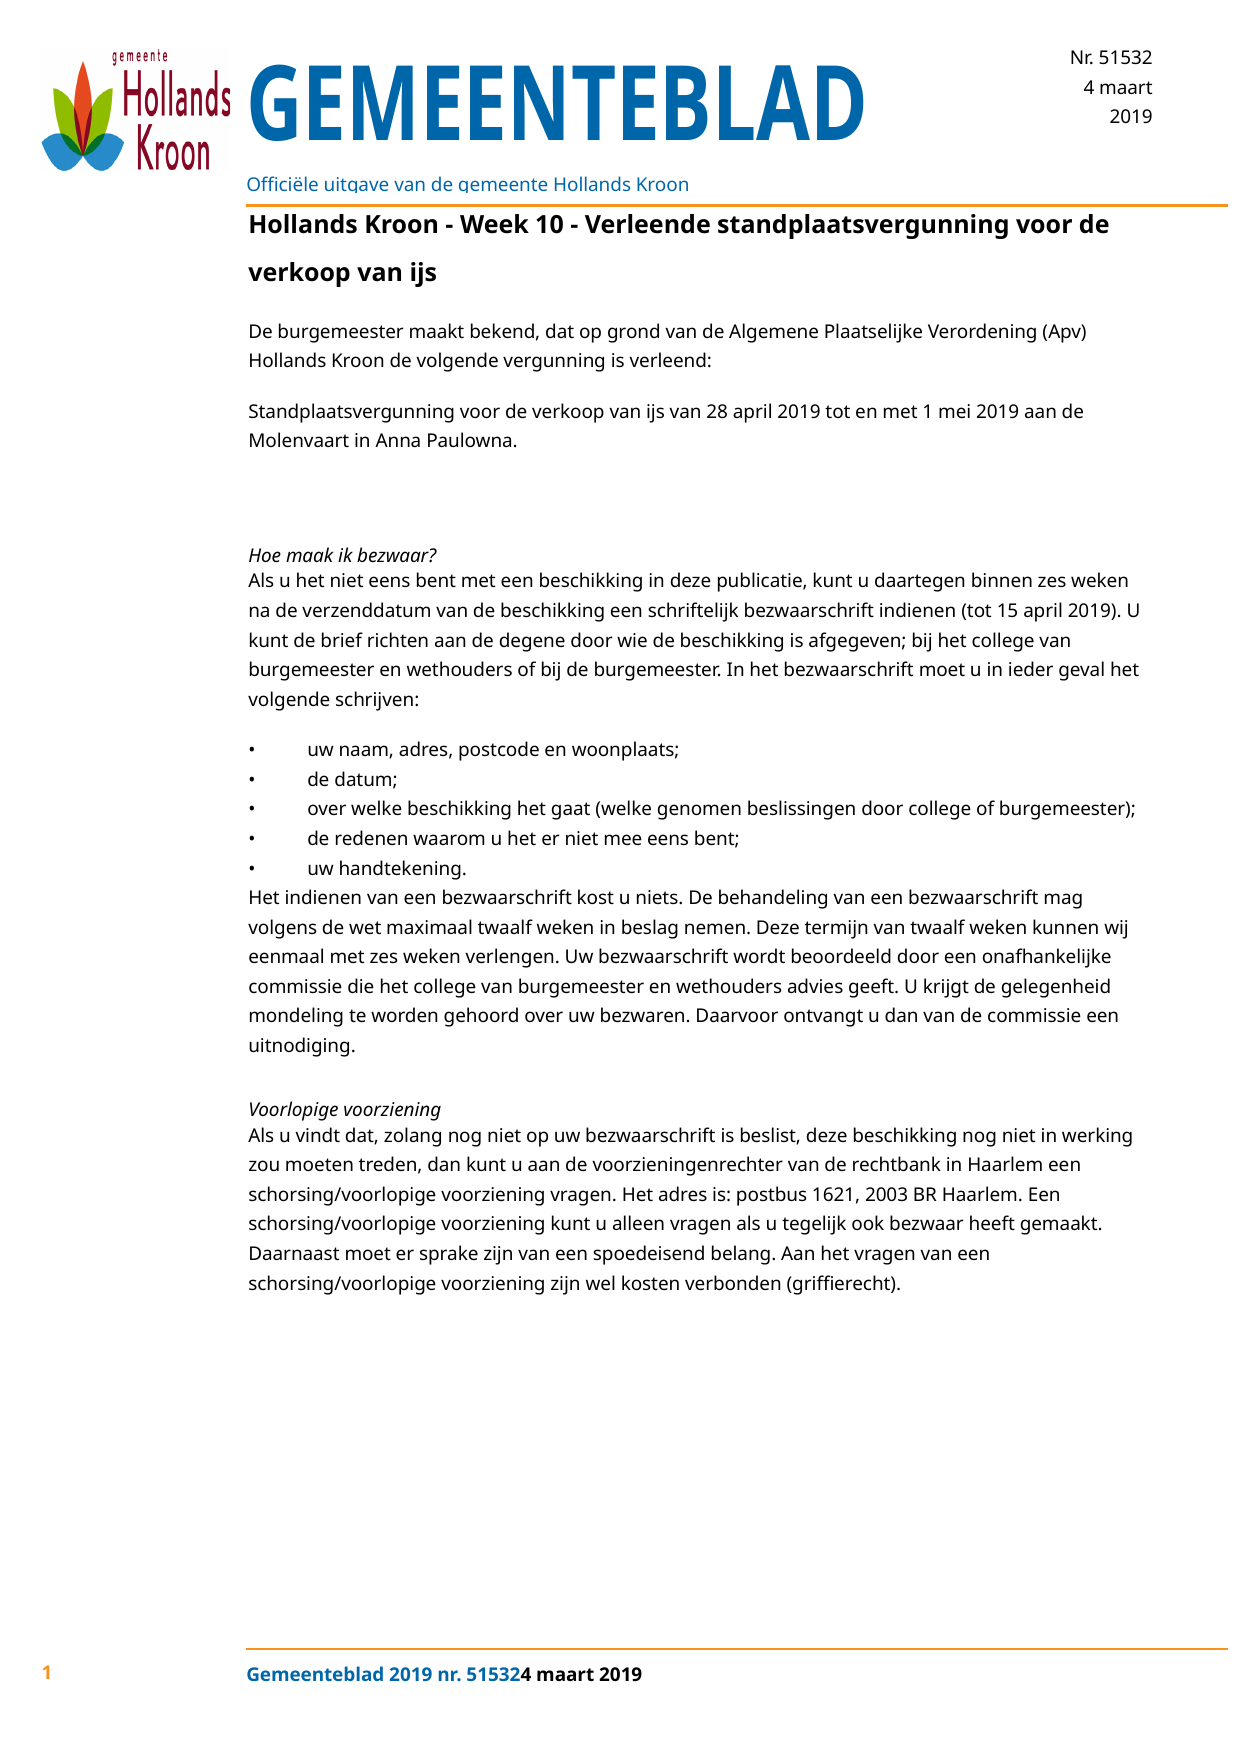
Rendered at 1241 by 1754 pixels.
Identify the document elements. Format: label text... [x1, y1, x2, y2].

list de datum; [248, 766, 1152, 792]
text Standplaatsvergunning voor de verkoop van ijs van 28 april 2019 tot en met 1 mei 2019 aan de Molenvaart in Anna Paulowna. [248, 398, 1152, 453]
text Hollands Kroon - Week 10 - Verleende standplaatsvergunning voor de verkoop van ijs [248, 207, 1152, 288]
list over welke beschikking het gaat (welke genomen beslissingen door college of burgemeester); [248, 796, 1152, 821]
text Hoe maak ik bezwaar? [248, 542, 1152, 568]
list uw naam, adres, postcode en woonplaats; [248, 736, 1152, 762]
text Het indienen van een bezwaarschrift kost u niets. De behandeling van een bezwaarschrift mag volgens de wet maximaal twaalf weken in beslag nemen. Deze termijn van twaalf weken kunnen wij eenmaal met zes weken verlengen. Uw bezwaarschrift wordt beoordeeld door een onafhankelijke commissie die het college van burgemeester en wethouders advies geeft. U krijgt de gelegenheid mondeling te worden gehoord over uw bezwaren. Daarvoor ontvangt u dan van de commissie een uitnodiging. [248, 884, 1152, 1058]
list de redenen waarom u het er niet mee eens bent; [248, 825, 1152, 851]
picture [41, 47, 231, 172]
text De burgemeester maakt bekend, dat op grond van de Algemene Plaatselijke Verordening (Apv) Hollands Kroon de volgende vergunning is verleend: [248, 318, 1152, 373]
text Voorlopige voorziening [248, 1096, 1152, 1122]
list uw handtekening. [248, 855, 1152, 880]
text Als u het niet eens bent met een beschikking in deze publicatie, kunt u daartegen binnen zes weken na de verzenddatum van de beschikking een schriftelijk bezwaarschrift indienen (tot 15 april 2019). U kunt de brief richten aan de degene door wie de beschikking is afgegeven; bij het college van burgemeester en wethouders of bij de burgemeester. In het bezwaarschrift moet u in ieder geval het volgende schrijven: [248, 568, 1152, 712]
text Als u vindt dat, zolang nog niet op uw bezwaarschrift is beslist, deze beschikking nog niet in werking zou moeten treden, dan kunt u aan de voorzieningenrechter van de rechtbank in Haarlem een schorsing/voorlopige voorziening vragen. Het adres is: postbus 1621, 2003 BR Haarlem. Een schorsing/voorlopige voorziening kunt u alleen vragen als u tegelijk ook bezwaar heeft gemaakt. Daarnaast moet er sprake zijn van een spoedeisend belang. Aan het vragen van een schorsing/voorlopige voorziening zijn wel kosten verbonden (griffierecht). [248, 1122, 1152, 1296]
